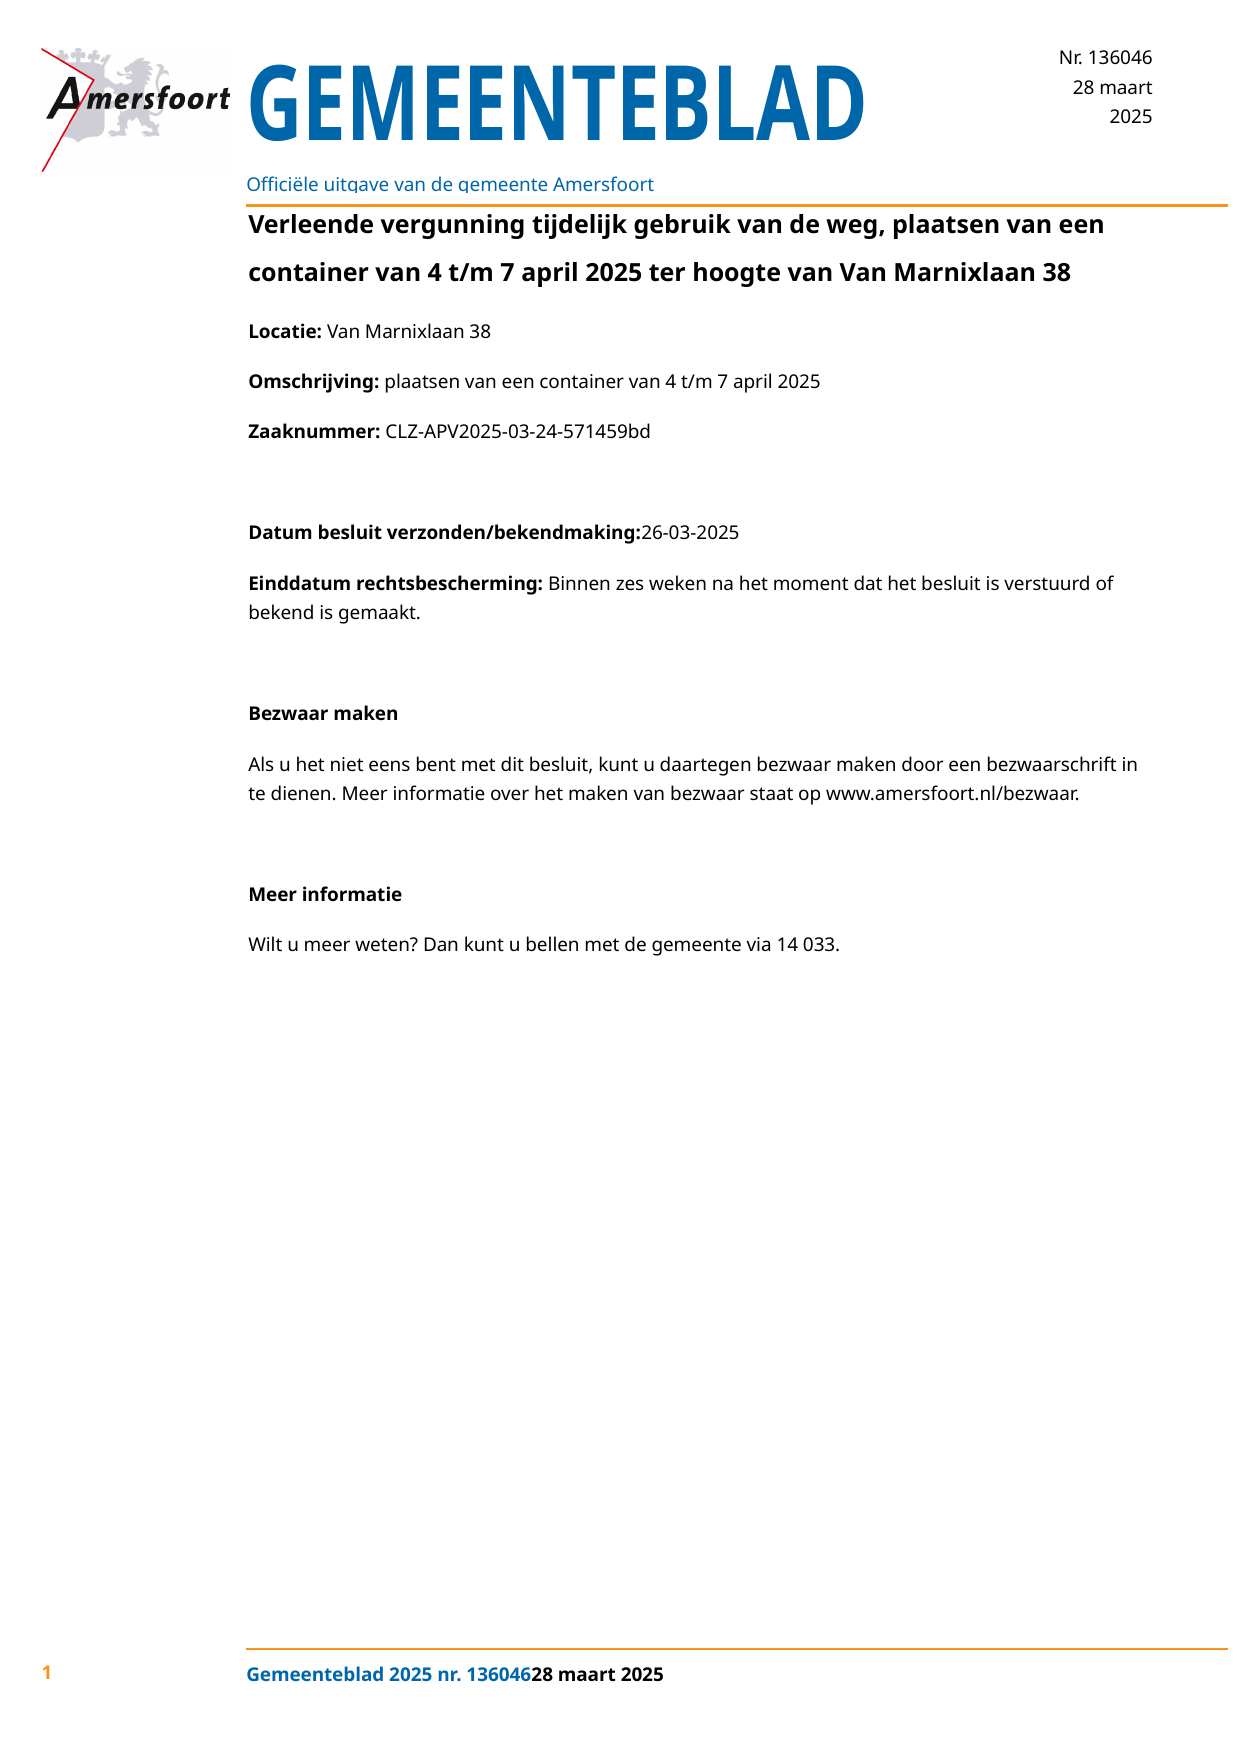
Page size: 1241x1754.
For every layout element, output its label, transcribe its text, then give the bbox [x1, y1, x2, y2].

text Omschrijving: plaatsen van een container van 4 t/m 7 april 2025 [248, 368, 1152, 394]
text Meer informatie [248, 881, 1152, 907]
text Zaaknummer: CLZ-APV2025-03-24-571459bd [248, 419, 1152, 444]
text Bezwaar maken [248, 700, 1152, 726]
picture [41, 47, 231, 172]
text Locatie: Van Marnixlaan 38 [248, 318, 1152, 344]
text Wilt u meer weten? Dan kunt u bellen met de gemeente via 14 033. [248, 932, 1152, 957]
text Verleende vergunning tijdelijk gebruik van de weg, plaatsen van een container van 4 t/m 7 april 2025 ter hoogte van Van Marnixlaan 38 [248, 207, 1152, 288]
text Als u het niet eens bent met dit besluit, kunt u daartegen bezwaar maken door een bezwaarschrift in te dienen. Meer informatie over het maken van bezwaar staat op www.amersfoort.nl/bezwaar. [248, 751, 1152, 806]
text Datum besluit verzonden/bekendmaking:26-03-2025 [248, 519, 1152, 545]
text Einddatum rechtsbescherming: Binnen zes weken na het moment dat het besluit is verstuurd of bekend is gemaakt. [248, 570, 1152, 625]
